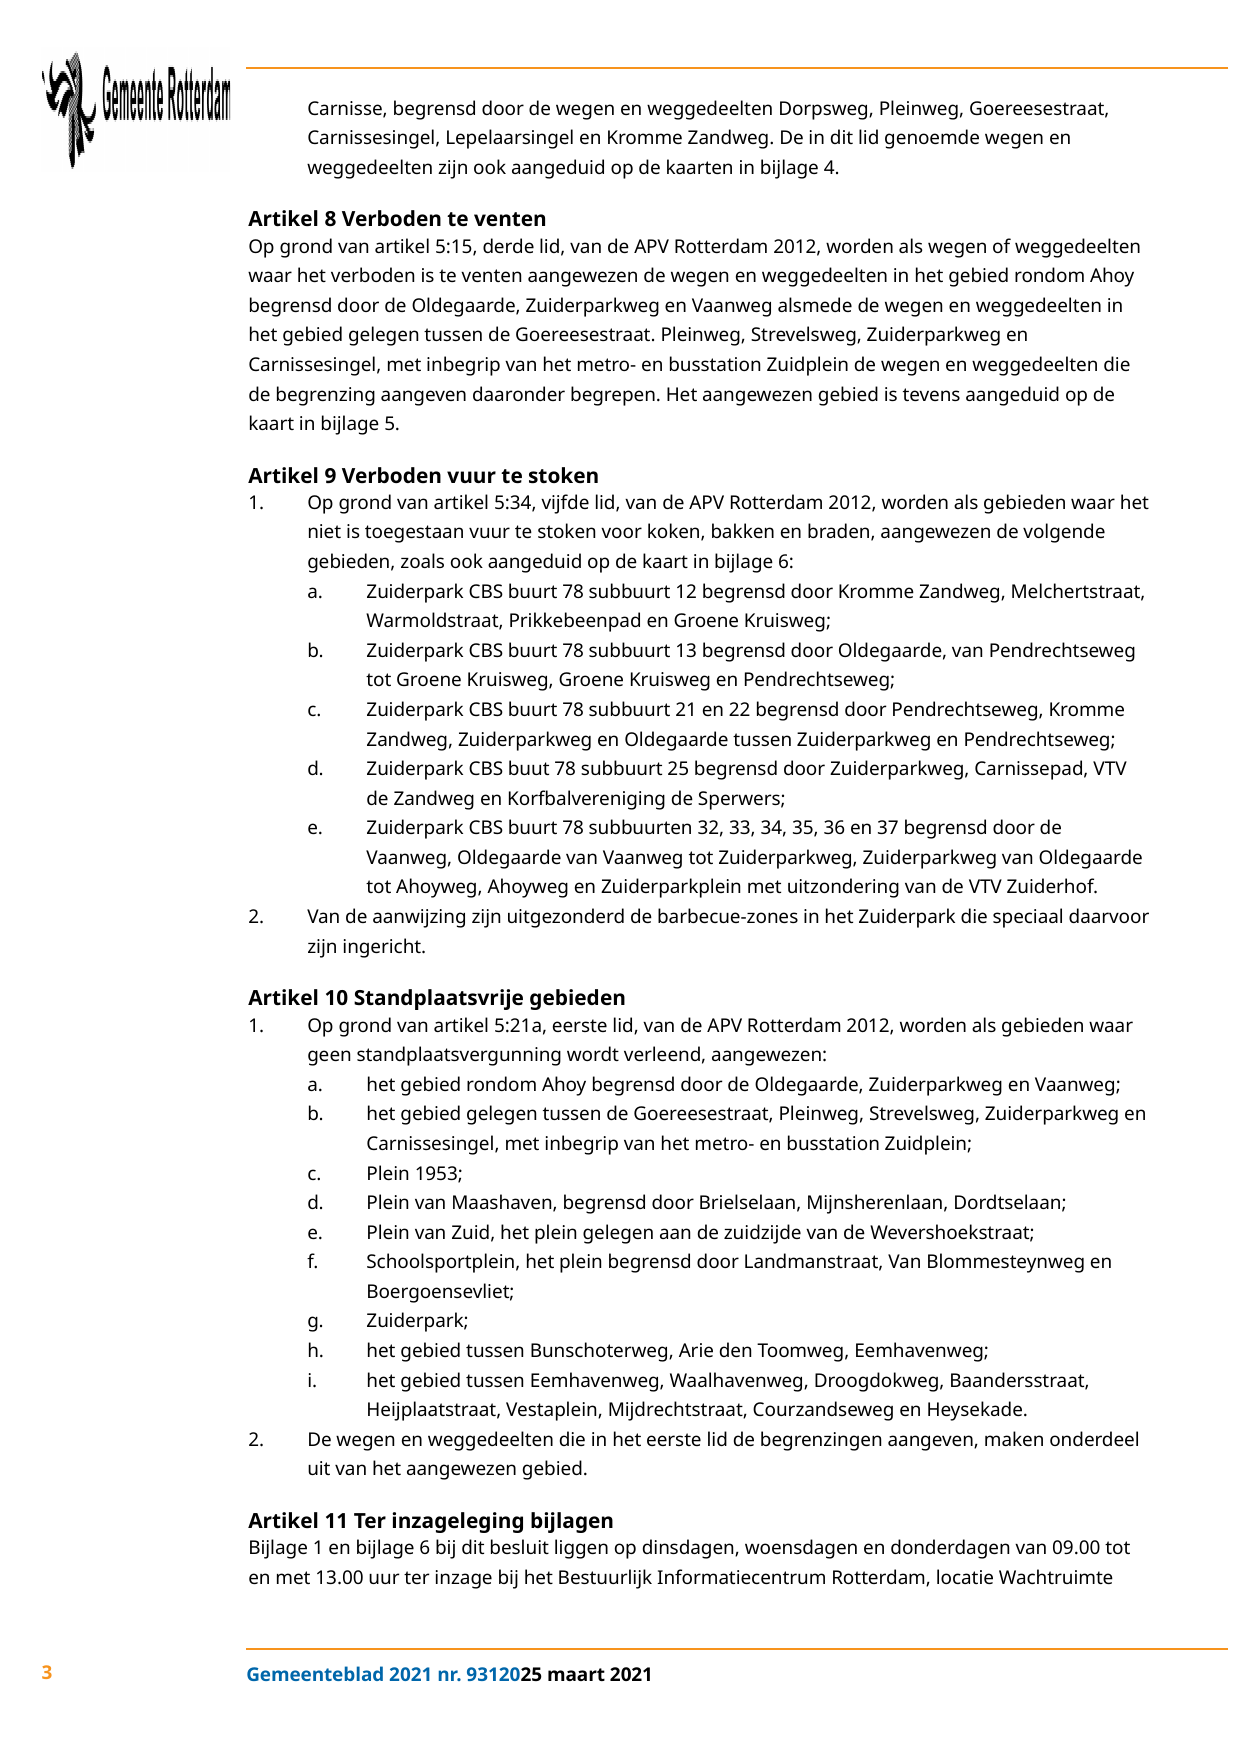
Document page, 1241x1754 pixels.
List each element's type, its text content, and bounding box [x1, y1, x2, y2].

list Schoolsportplein, het plein begrensd door Landmanstraat, Van Blommesteynweg en Boergoensevliet; [307, 1248, 1152, 1304]
list Plein 1953; [307, 1160, 1152, 1185]
picture [41, 47, 231, 172]
list het gebied tussen Eemhavenweg, Waalhavenweg, Droogdokweg, Baandersstraat, Heijplaatstraat, Vestaplein, Mijdrechtstraat, Courzandseweg en Heysekade. [307, 1367, 1152, 1422]
list Op grond van artikel 5:21a, eerste lid, van de APV Rotterdam 2012, worden als gebieden waar geen standplaatsvergunning wordt verleend, aangewezen: [248, 1012, 1152, 1067]
list Zuiderpark; [307, 1308, 1152, 1333]
list Zuiderpark CBS buurt 78 subbuurt 13 begrensd door Oldegaarde, van Pendrechtseweg tot Groene Kruisweg, Groene Kruisweg en Pendrechtseweg; [307, 637, 1152, 692]
text Op grond van artikel 5:15, derde lid, van de APV Rotterdam 2012, worden als wegen of weggedeelten waar het verboden is te venten aangewezen de wegen en weggedeelten in het gebied rondom Ahoy begrensd door de Oldegaarde, Zuiderparkweg en Vaanweg alsmede de wegen en weggedeelten in het gebied gelegen tussen de Goereesestraat. Pleinweg, Strevelsweg, Zuiderparkweg en Carnissesingel, met inbegrip van het metro- en busstation Zuidplein de wegen en weggedeelten die de begrenzing aangeven daaronder begrepen. Het aangewezen gebied is tevens aangeduid op de kaart in bijlage 5. [248, 233, 1152, 436]
list Zuiderpark CBS buurt 78 subbuurt 12 begrensd door Kromme Zandweg, Melchertstraat, Warmoldstraat, Prikkebeenpad en Groene Kruisweg; [307, 578, 1152, 633]
list Zuiderpark CBS buurt 78 subbuurten 32, 33, 34, 35, 36 en 37 begrensd door de Vaanweg, Oldegaarde van Vaanweg tot Zuiderparkweg, Zuiderparkweg van Oldegaarde tot Ahoyweg, Ahoyweg en Zuiderparkplein met uitzondering van de VTV Zuiderhof. [307, 814, 1152, 899]
list Op grond van artikel 5:34, vijfde lid, van de APV Rotterdam 2012, worden als gebieden waar het niet is toegestaan vuur te stoken voor koken, bakken en braden, aangewezen de volgende gebieden, zoals ook aangeduid op de kaart in bijlage 6: [248, 489, 1152, 574]
list Van de aanwijzing zijn uitgezonderd de barbecue-zones in het Zuiderpark die speciaal daarvoor zijn ingericht. [248, 903, 1152, 959]
text Artikel 11 Ter inzageleging bijlagen [248, 1506, 1152, 1534]
text Artikel 10 Standplaatsvrije gebieden [248, 983, 1152, 1012]
list Plein van Zuid, het plein gelegen aan de zuidzijde van de Wevershoekstraat; [307, 1219, 1152, 1244]
text Artikel 9 Verboden vuur te stoken [248, 461, 1152, 489]
list Plein van Maashaven, begrensd door Brielselaan, Mijnsherenlaan, Dordtselaan; [307, 1189, 1152, 1215]
list het gebied rondom Ahoy begrensd door de Oldegaarde, Zuiderparkweg en Vaanweg; [307, 1071, 1152, 1097]
list Zuiderpark CBS buurt 78 subbuurt 21 en 22 begrensd door Pendrechtseweg, Kromme Zandweg, Zuiderparkweg en Oldegaarde tussen Zuiderparkweg en Pendrechtseweg; [307, 696, 1152, 752]
text Artikel 8 Verboden te venten [248, 204, 1152, 233]
list het gebied tussen Bunschoterweg, Arie den Toomweg, Eemhavenweg; [307, 1337, 1152, 1363]
list Carnisse, begrensd door de wegen en weggedeelten Dorpsweg, Pleinweg, Goereesestraat, Carnissesingel, Lepelaarsingel en Kromme Zandweg. De in dit lid genoemde wegen en weggedeelten zijn ook aangeduid op de kaarten in bijlage 4. [248, 95, 1152, 180]
list Zuiderpark CBS buut 78 subbuurt 25 begrensd door Zuiderparkweg, Carnissepad, VTV de Zandweg en Korfbalvereniging de Sperwers; [307, 755, 1152, 811]
list het gebied gelegen tussen de Goereesestraat, Pleinweg, Strevelsweg, Zuiderparkweg en Carnissesingel, met inbegrip van het metro- en busstation Zuidplein; [307, 1101, 1152, 1156]
text Bijlage 1 en bijlage 6 bij dit besluit liggen op dinsdagen, woensdagen en donderdagen van 09.00 tot en met 13.00 uur ter inzage bij het Bestuurlijk Informatiecentrum Rotterdam, locatie Wachtruimte [248, 1534, 1152, 1590]
list De wegen en weggedeelten die in het eerste lid de begrenzingen aangeven, maken onderdeel uit van het aangewezen gebied. [248, 1426, 1152, 1481]
